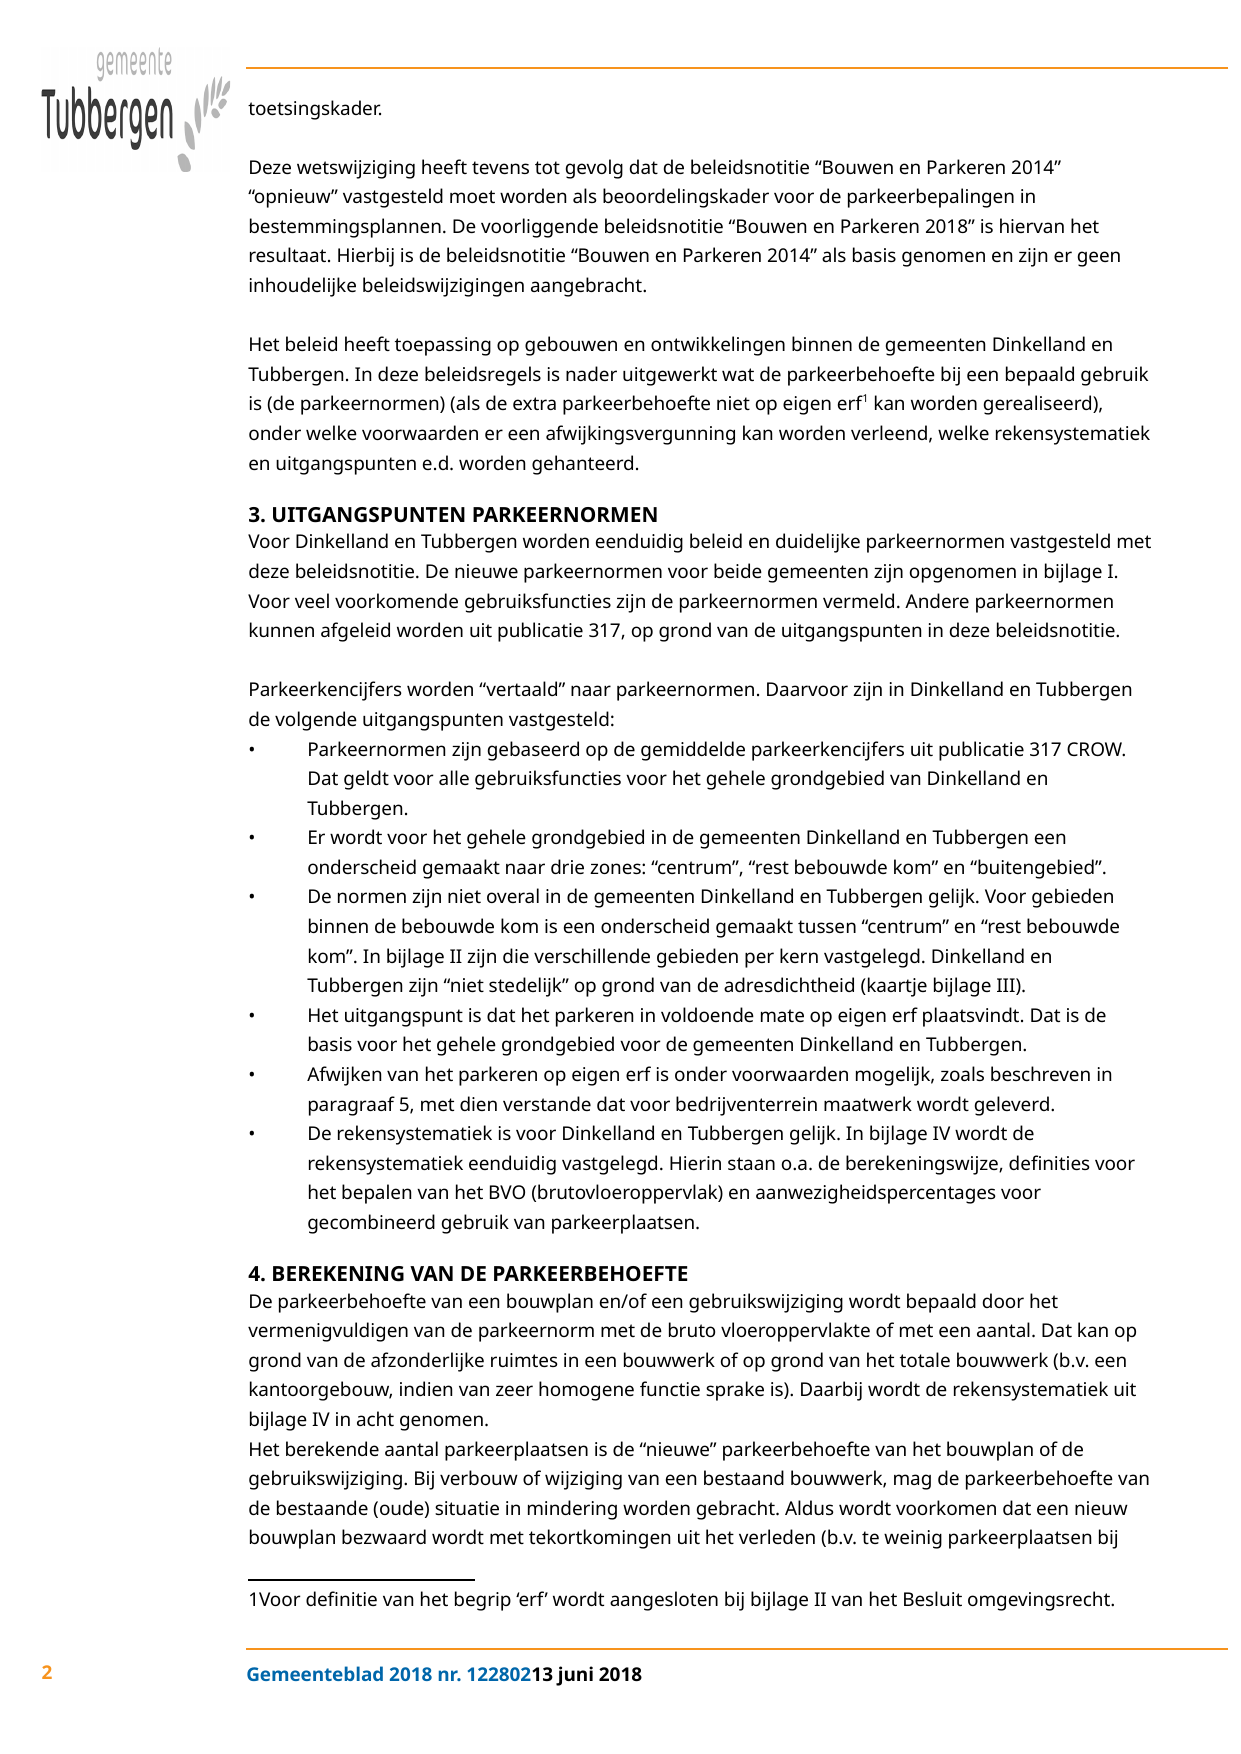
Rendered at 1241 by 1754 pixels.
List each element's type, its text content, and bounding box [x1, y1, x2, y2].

text 3. UITGANGSPUNTEN PARKEERNORMEN [248, 500, 1152, 529]
text toetsingskader. [248, 95, 1152, 121]
text Voor Dinkelland en Tubbergen worden eenduidig beleid en duidelijke parkeernormen vastgesteld met deze beleidsnotitie. De nieuwe parkeernormen voor beide gemeenten zijn opgenomen in bijlage I. Voor veel voorkomende gebruiksfuncties zijn de parkeernormen vermeld. Andere parkeernormen kunnen afgeleid worden uit publicatie 317, op grond van de uitgangspunten in deze beleidsnotitie. [248, 529, 1152, 643]
list De normen zijn niet overal in de gemeenten Dinkelland en Tubbergen gelijk. Voor gebieden binnen de bebouwde kom is een onderscheid gemaakt tussen “centrum” en “rest bebouwde kom”. In bijlage II zijn die verschillende gebieden per kern vastgelegd. Dinkelland en Tubbergen zijn “niet stedelijk” op grond van de adresdichtheid (kaartje bijlage III). [248, 884, 1152, 998]
list Er wordt voor het gehele grondgebied in de gemeenten Dinkelland en Tubbergen een onderscheid gemaakt naar drie zones: “centrum”, “rest bebouwde kom” en “buitengebied”. [248, 824, 1152, 880]
list Afwijken van het parkeren op eigen erf is onder voorwaarden mogelijk, zoals beschreven in paragraaf 5, met dien verstande dat voor bedrijventerrein maatwerk wordt geleverd. [248, 1061, 1152, 1116]
text Het beleid heeft toepassing op gebouwen en ontwikkelingen binnen de gemeenten Dinkelland en Tubbergen. In deze beleidsregels is nader uitgewerkt wat de parkeerbehoefte bij een bepaald gebruik is (de parkeernormen) (als de extra parkeerbehoefte niet op eigen erf kan worden gerealiseerd), onder welke voorwaarden er een afwijkingsvergunning kan worden verleend, welke rekensystematiek en uitgangspunten e.d. worden gehanteerd. [248, 331, 1152, 476]
text 4. BEREKENING VAN DE PARKEERBEHOEFTE [248, 1259, 1152, 1288]
picture [41, 47, 231, 172]
list De rekensystematiek is voor Dinkelland en Tubbergen gelijk. In bijlage IV wordt de rekensystematiek eenduidig vastgelegd. Hierin staan o.a. de berekeningswijze, definities voor het bepalen van het BVO (brutovloeroppervlak) en aanwezigheidspercentages voor gecombineerd gebruik van parkeerplaatsen. [248, 1120, 1152, 1235]
text De parkeerbehoefte van een bouwplan en/of een gebruikswijziging wordt bepaald door het vermenigvuldigen van de parkeernorm met de bruto vloeroppervlakte of met een aantal. Dat kan op grond van de afzonderlijke ruimtes in een bouwwerk of op grond van het totale bouwwerk (b.v. een kantoorgebouw, indien van zeer homogene functie sprake is). Daarbij wordt de rekensystematiek uit bijlage IV in acht genomen. [248, 1288, 1152, 1432]
text Parkeerkencijfers worden “vertaald” naar parkeernormen. Daarvoor zijn in Dinkelland en Tubbergen de volgende uitgangspunten vastgesteld: [248, 677, 1152, 732]
text Deze wetswijziging heeft tevens tot gevolg dat de beleidsnotitie “Bouwen en Parkeren 2014” “opnieuw” vastgesteld moet worden als beoordelingskader voor de parkeerbepalingen in bestemmingsplannen. De voorliggende beleidsnotitie “Bouwen en Parkeren 2018” is hiervan het resultaat. Hierbij is de beleidsnotitie “Bouwen en Parkeren 2014” als basis genomen en zijn er geen inhoudelijke beleidswijzigingen aangebracht. [248, 154, 1152, 298]
list Parkeernormen zijn gebaseerd op de gemiddelde parkeerkencijfers uit publicatie 317 CROW. Dat geldt voor alle gebruiksfuncties voor het gehele grondgebied van Dinkelland en Tubbergen. [248, 736, 1152, 821]
list Het uitgangspunt is dat het parkeren in voldoende mate op eigen erf plaatsvindt. Dat is de basis voor het gehele grondgebied voor de gemeenten Dinkelland en Tubbergen. [248, 1002, 1152, 1057]
text Voor definitie van het begrip ‘erf’ wordt aangesloten bij bijlage II van het Besluit omgevingsrecht. [248, 1586, 1152, 1612]
text Het berekende aantal parkeerplaatsen is de “nieuwe” parkeerbehoefte van het bouwplan of de gebruikswijziging. Bij verbouw of wijziging van een bestaand bouwwerk, mag de parkeerbehoefte van de bestaande (oude) situatie in mindering worden gebracht. Aldus wordt voorkomen dat een nieuw bouwplan bezwaard wordt met tekortkomingen uit het verleden (b.v. te weinig parkeerplaatsen bij [248, 1436, 1152, 1550]
